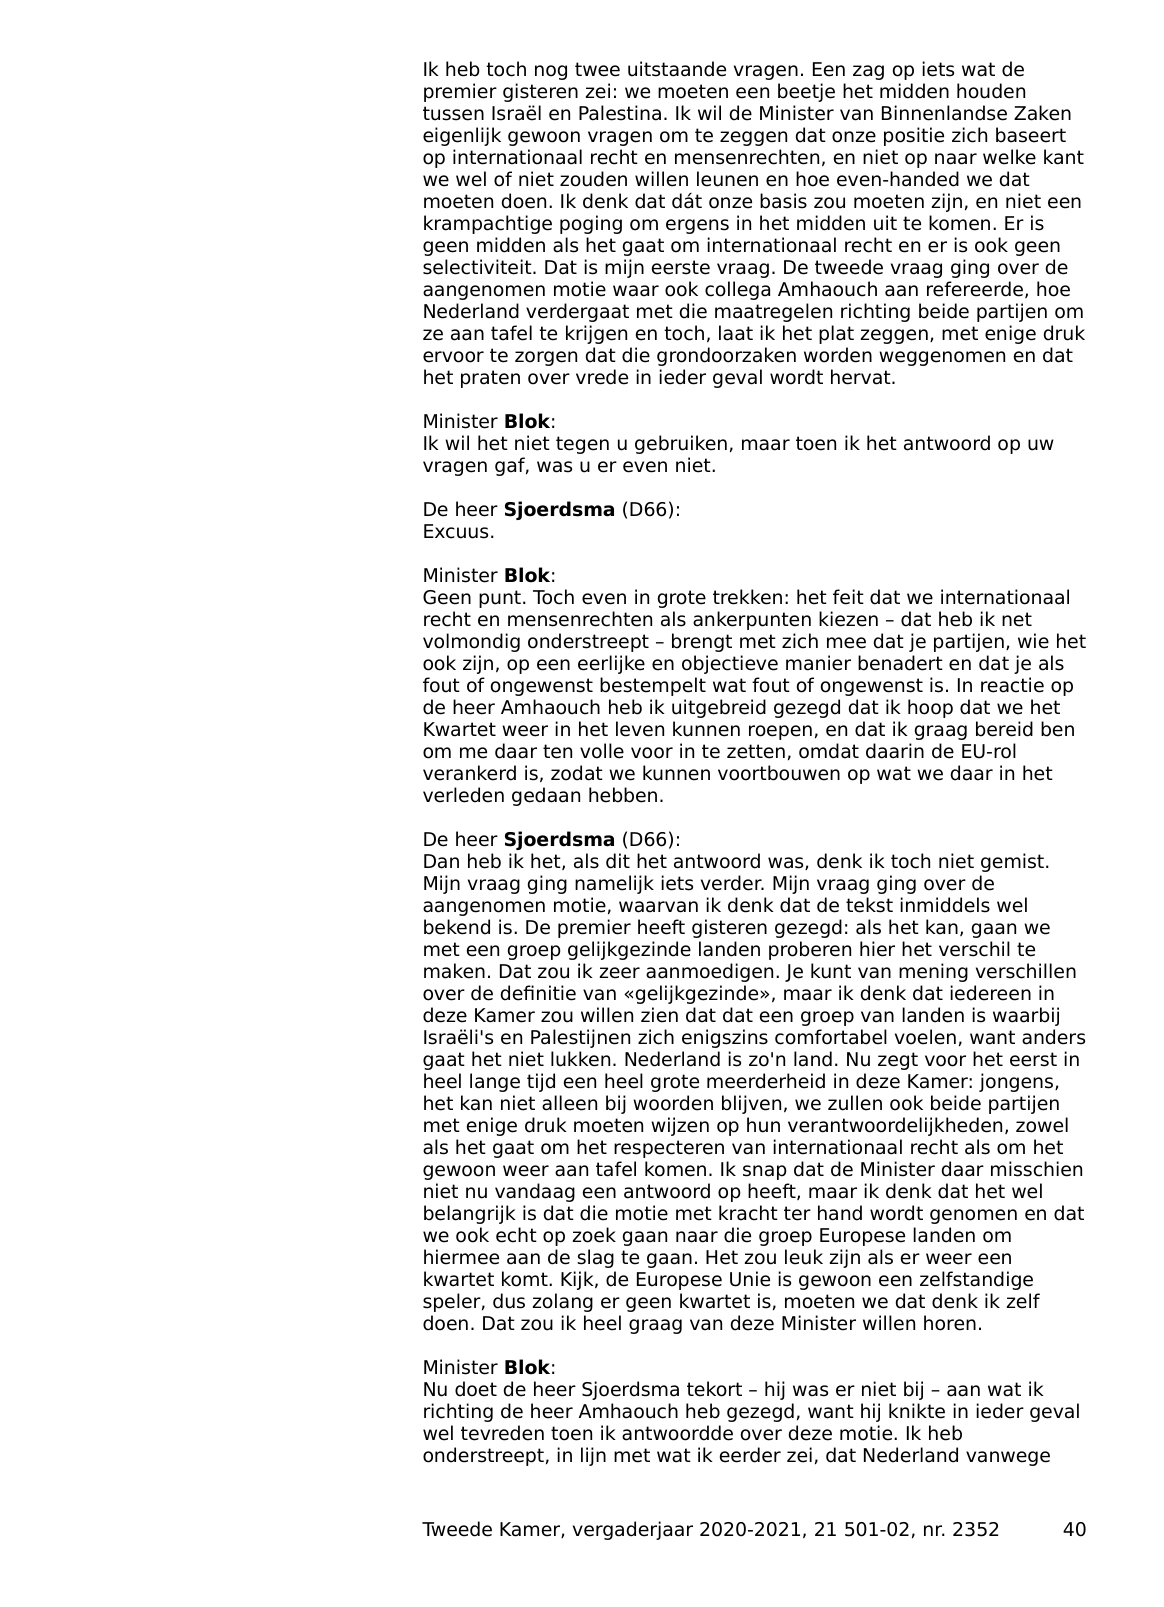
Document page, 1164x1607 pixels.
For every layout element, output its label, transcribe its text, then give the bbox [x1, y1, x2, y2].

text Geen punt. Toch even in grote trekken: het feit dat we internationaal recht en mensenrechten als ankerpunten kiezen – dat heb ik net volmondig onderstreept – brengt met zich mee dat je partijen, wie het ook zijn, op een eerlijke en objectieve manier benadert en dat je als fout of ongewenst bestempelt wat fout of ongewenst is. In reactie op de heer Amhaouch heb ik uitgebreid gezegd dat ik hoop dat we het Kwartet weer in het leven kunnen roepen, en dat ik graag bereid ben om me daar ten volle voor in te zetten, omdat daarin de EU-rol verankerd is, zodat we kunnen voortbouwen op wat we daar in het verleden gedaan hebben. [422, 587, 1087, 807]
text De heer Sjoerdsma (D66): [422, 499, 1087, 521]
text Minister Blok: [422, 565, 1087, 587]
text De heer Sjoerdsma (D66): [422, 829, 1087, 851]
text Ik heb toch nog twee uitstaande vragen. Een zag op iets wat de premier gisteren zei: we moeten een beetje het midden houden tussen Israël en Palestina. Ik wil de Minister van Binnenlandse Zaken eigenlijk gewoon vragen om te zeggen dat onze positie zich baseert op internationaal recht en mensenrechten, en niet op naar welke kant we wel of niet zouden willen leunen en hoe even-handed we dat moeten doen. Ik denk dat dát onze basis zou moeten zijn, en niet een krampachtige poging om ergens in het midden uit te komen. Er is geen midden als het gaat om internationaal recht en er is ook geen selectiviteit. Dat is mijn eerste vraag. De tweede vraag ging over de aangenomen motie waar ook collega Amhaouch aan refereerde, hoe Nederland verdergaat met die maatregelen richting beide partijen om ze aan tafel te krijgen en toch, laat ik het plat zeggen, met enige druk ervoor te zorgen dat die grondoorzaken worden weggenomen en dat het praten over vrede in ieder geval wordt hervat. [422, 59, 1087, 389]
text Minister Blok: [422, 411, 1087, 433]
text Nu doet de heer Sjoerdsma tekort – hij was er niet bij – aan wat ik richting de heer Amhaouch heb gezegd, want hij knikte in ieder geval wel tevreden toen ik antwoordde over deze motie. Ik heb onderstreept, in lijn met wat ik eerder zei, dat Nederland vanwege [422, 1379, 1087, 1467]
text Minister Blok: [422, 1357, 1087, 1379]
text Ik wil het niet tegen u gebruiken, maar toen ik het antwoord op uw vragen gaf, was u er even niet. [422, 433, 1087, 477]
text Excuus. [422, 521, 1087, 543]
text Dan heb ik het, als dit het antwoord was, denk ik toch niet gemist. Mijn vraag ging namelijk iets verder. Mijn vraag ging over de aangenomen motie, waarvan ik denk dat de tekst inmiddels wel bekend is. De premier heeft gisteren gezegd: als het kan, gaan we met een groep gelijkgezinde landen proberen hier het verschil te maken. Dat zou ik zeer aanmoedigen. Je kunt van mening verschillen over de definitie van «gelijkgezinde», maar ik denk dat iedereen in deze Kamer zou willen zien dat dat een groep van landen is waarbij Israëli's en Palestijnen zich enigszins comfortabel voelen, want anders gaat het niet lukken. Nederland is zo'n land. Nu zegt voor het eerst in heel lange tijd een heel grote meerderheid in deze Kamer: jongens, het kan niet alleen bij woorden blijven, we zullen ook beide partijen met enige druk moeten wijzen op hun verantwoordelijkheden, zowel als het gaat om het respecteren van internationaal recht als om het gewoon weer aan tafel komen. Ik snap dat de Minister daar misschien niet nu vandaag een antwoord op heeft, maar ik denk dat het wel belangrijk is dat die motie met kracht ter hand wordt genomen en dat we ook echt op zoek gaan naar die groep Europese landen om hiermee aan de slag te gaan. Het zou leuk zijn als er weer een kwartet komt. Kijk, de Europese Unie is gewoon een zelfstandige speler, dus zolang er geen kwartet is, moeten we dat denk ik zelf doen. Dat zou ik heel graag van deze Minister willen horen. [422, 851, 1087, 1335]
